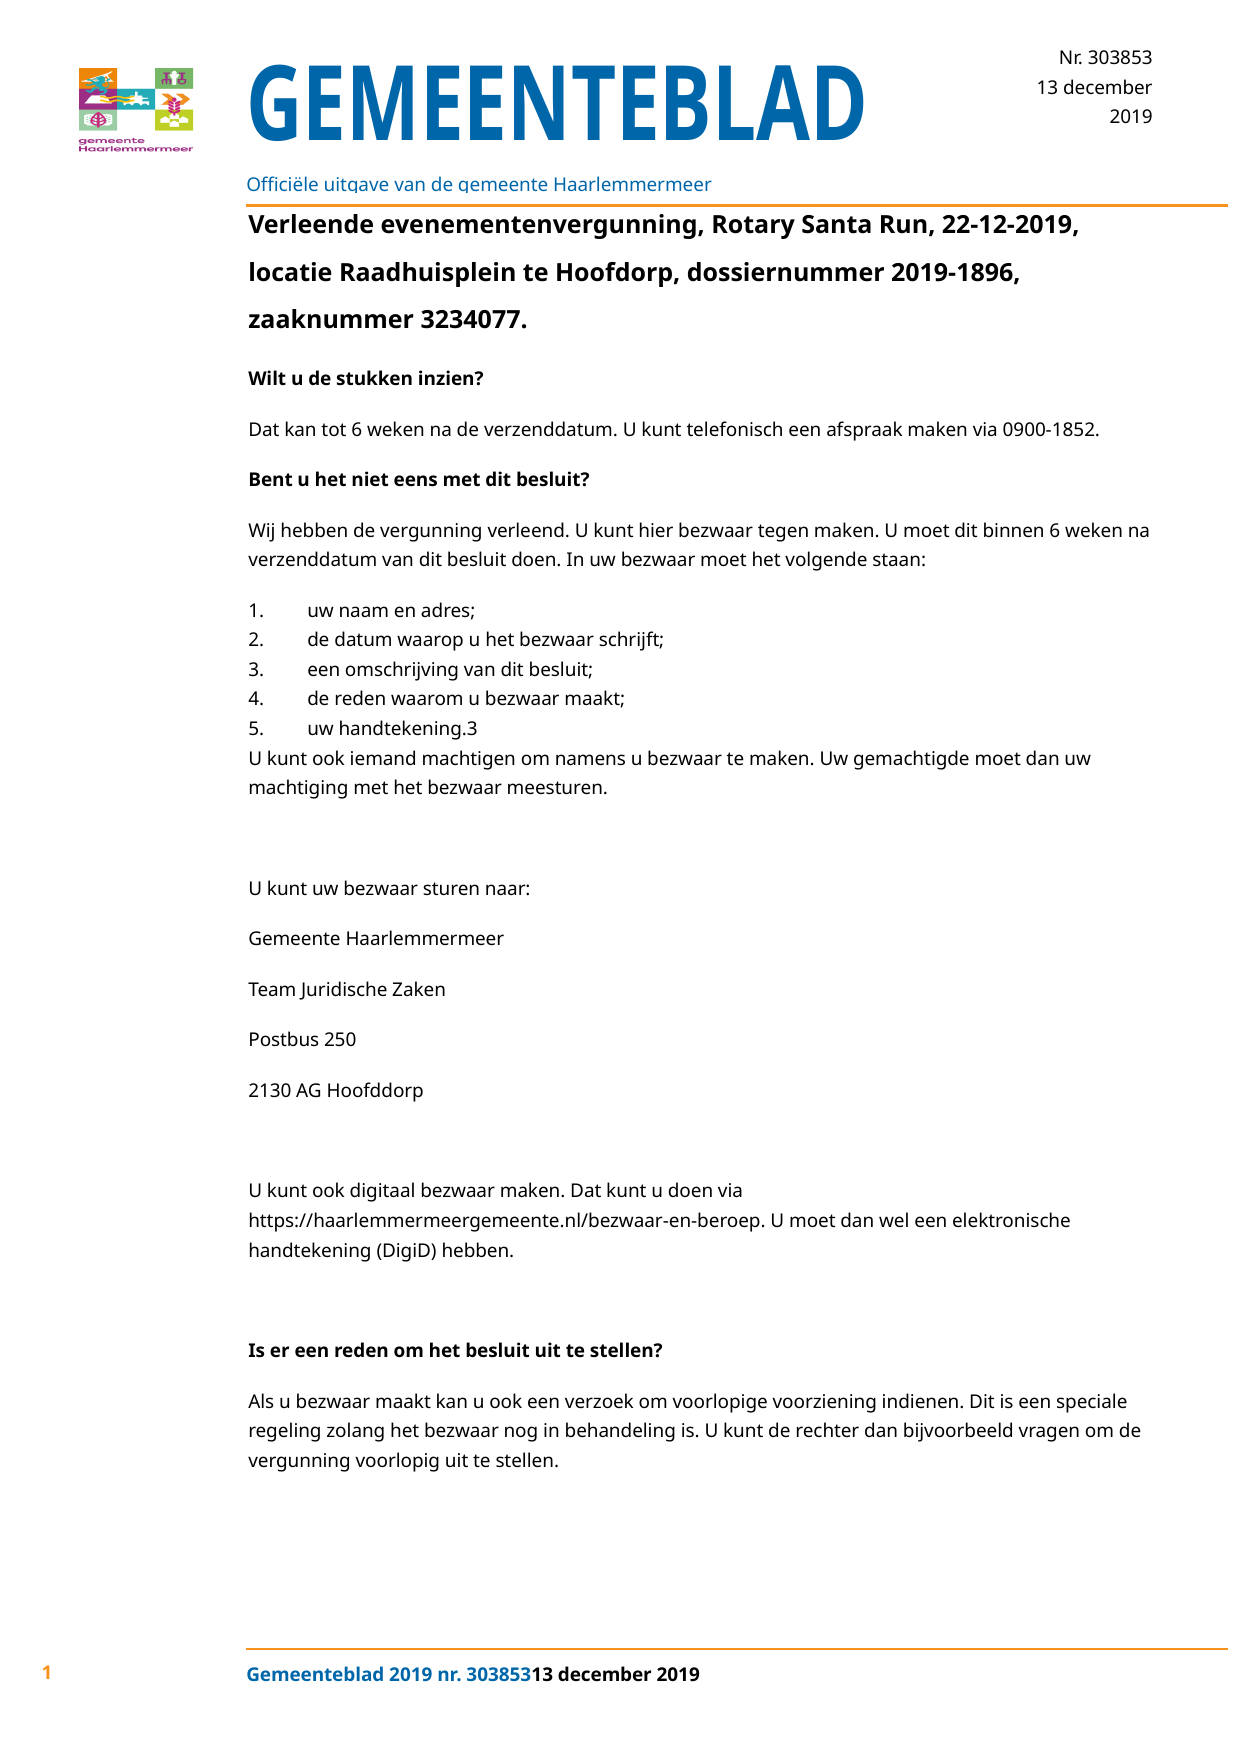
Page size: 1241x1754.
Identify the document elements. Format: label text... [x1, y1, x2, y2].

text Team Juridische Zaken [248, 976, 1152, 1002]
list de reden waarom u bezwaar maakt; [248, 686, 1152, 711]
text Als u bezwaar maakt kan u ook een verzoek om voorlopige voorziening indienen. Dit is een speciale regeling zolang het bezwaar nog in behandeling is. U kunt de rechter dan bijvoorbeeld vragen om de vergunning voorlopig uit te stellen. [248, 1388, 1152, 1473]
text Bent u het niet eens met dit besluit? [248, 466, 1152, 492]
text Wilt u de stukken inzien? [248, 366, 1152, 391]
list een omschrijving van dit besluit; [248, 656, 1152, 682]
list uw handtekening.3 [248, 715, 1152, 741]
text Postbus 250 [248, 1026, 1152, 1052]
text U kunt ook iemand machtigen om namens u bezwaar te maken. Uw gemachtigde moet dan uw machtiging met het bezwaar meesturen. [248, 745, 1152, 800]
list de datum waarop u het bezwaar schrijft; [248, 626, 1152, 652]
text Verleende evenementenvergunning, Rotary Santa Run, 22-12-2019, locatie Raadhuisplein te Hoofdorp, dossiernummer 2019-1896, zaaknummer 3234077. [248, 207, 1152, 336]
text 2130 AG Hoofddorp [248, 1077, 1152, 1102]
picture [41, 47, 231, 172]
text Gemeente Haarlemmermeer [248, 926, 1152, 951]
text Dat kan tot 6 weken na de verzenddatum. U kunt telefonisch een afspraak maken via 0900-1852. [248, 416, 1152, 442]
list uw naam en adres; [248, 597, 1152, 622]
text U kunt uw bezwaar sturen naar: [248, 875, 1152, 901]
text Is er een reden om het besluit uit te stellen? [248, 1338, 1152, 1363]
text U kunt ook digitaal bezwaar maken. Dat kunt u doen via https://haarlemmermeergemeente.nl/bezwaar-en-beroep. U moet dan wel een elektronische handtekening (DigiD) hebben. [248, 1178, 1152, 1262]
text Wij hebben de vergunning verleend. U kunt hier bezwaar tegen maken. U moet dit binnen 6 weken na verzenddatum van dit besluit doen. In uw bezwaar moet het volgende staan: [248, 517, 1152, 572]
